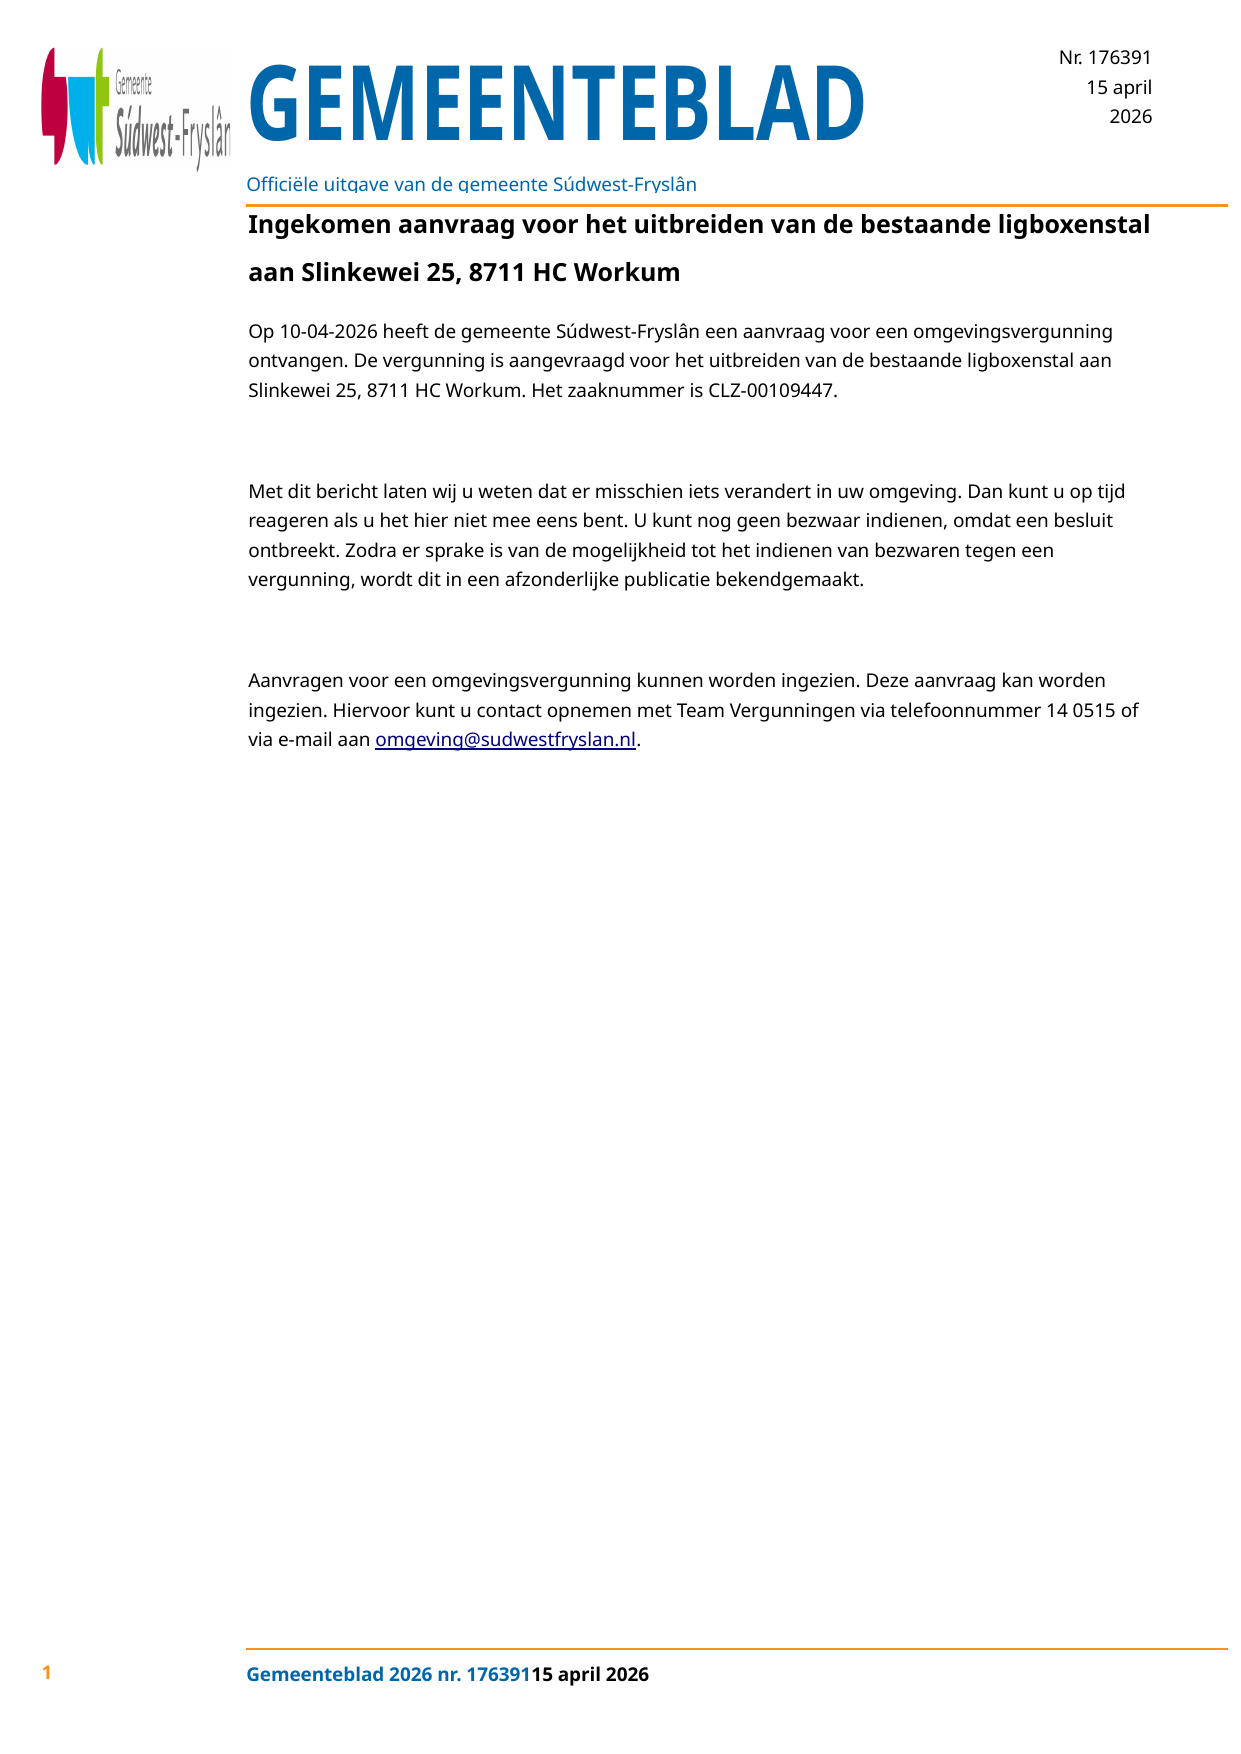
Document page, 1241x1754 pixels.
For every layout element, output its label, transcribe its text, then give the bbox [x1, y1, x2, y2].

text Op 10-04-2026 heeft de gemeente Súdwest-Fryslân een aanvraag voor een omgevingsvergunning ontvangen. De vergunning is aangevraagd voor het uitbreiden van de bestaande ligboxenstal aan Slinkewei 25, 8711 HC Workum. Het zaaknummer is CLZ-00109447. [248, 318, 1152, 403]
text Aanvragen voor een omgevingsvergunning kunnen worden ingezien. Deze aanvraag kan worden ingezien. Hiervoor kunt u contact opnemen met Team Vergunningen via telefoonnummer 14 0515 of via e-mail aan omgeving@sudwestfryslan.nl. [248, 667, 1152, 752]
text Met dit bericht laten wij u weten dat er misschien iets verandert in uw omgeving. Dan kunt u op tijd reageren als u het hier niet mee eens bent. U kunt nog geen bezwaar indienen, omdat een besluit ontbreekt. Zodra er sprake is van de mogelijkheid tot het indienen van bezwaren tegen een vergunning, wordt dit in een afzonderlijke publicatie bekendgemaakt. [248, 478, 1152, 592]
text Ingekomen aanvraag voor het uitbreiden van de bestaande ligboxenstal aan Slinkewei 25, 8711 HC Workum [248, 207, 1152, 288]
picture [41, 47, 231, 172]
